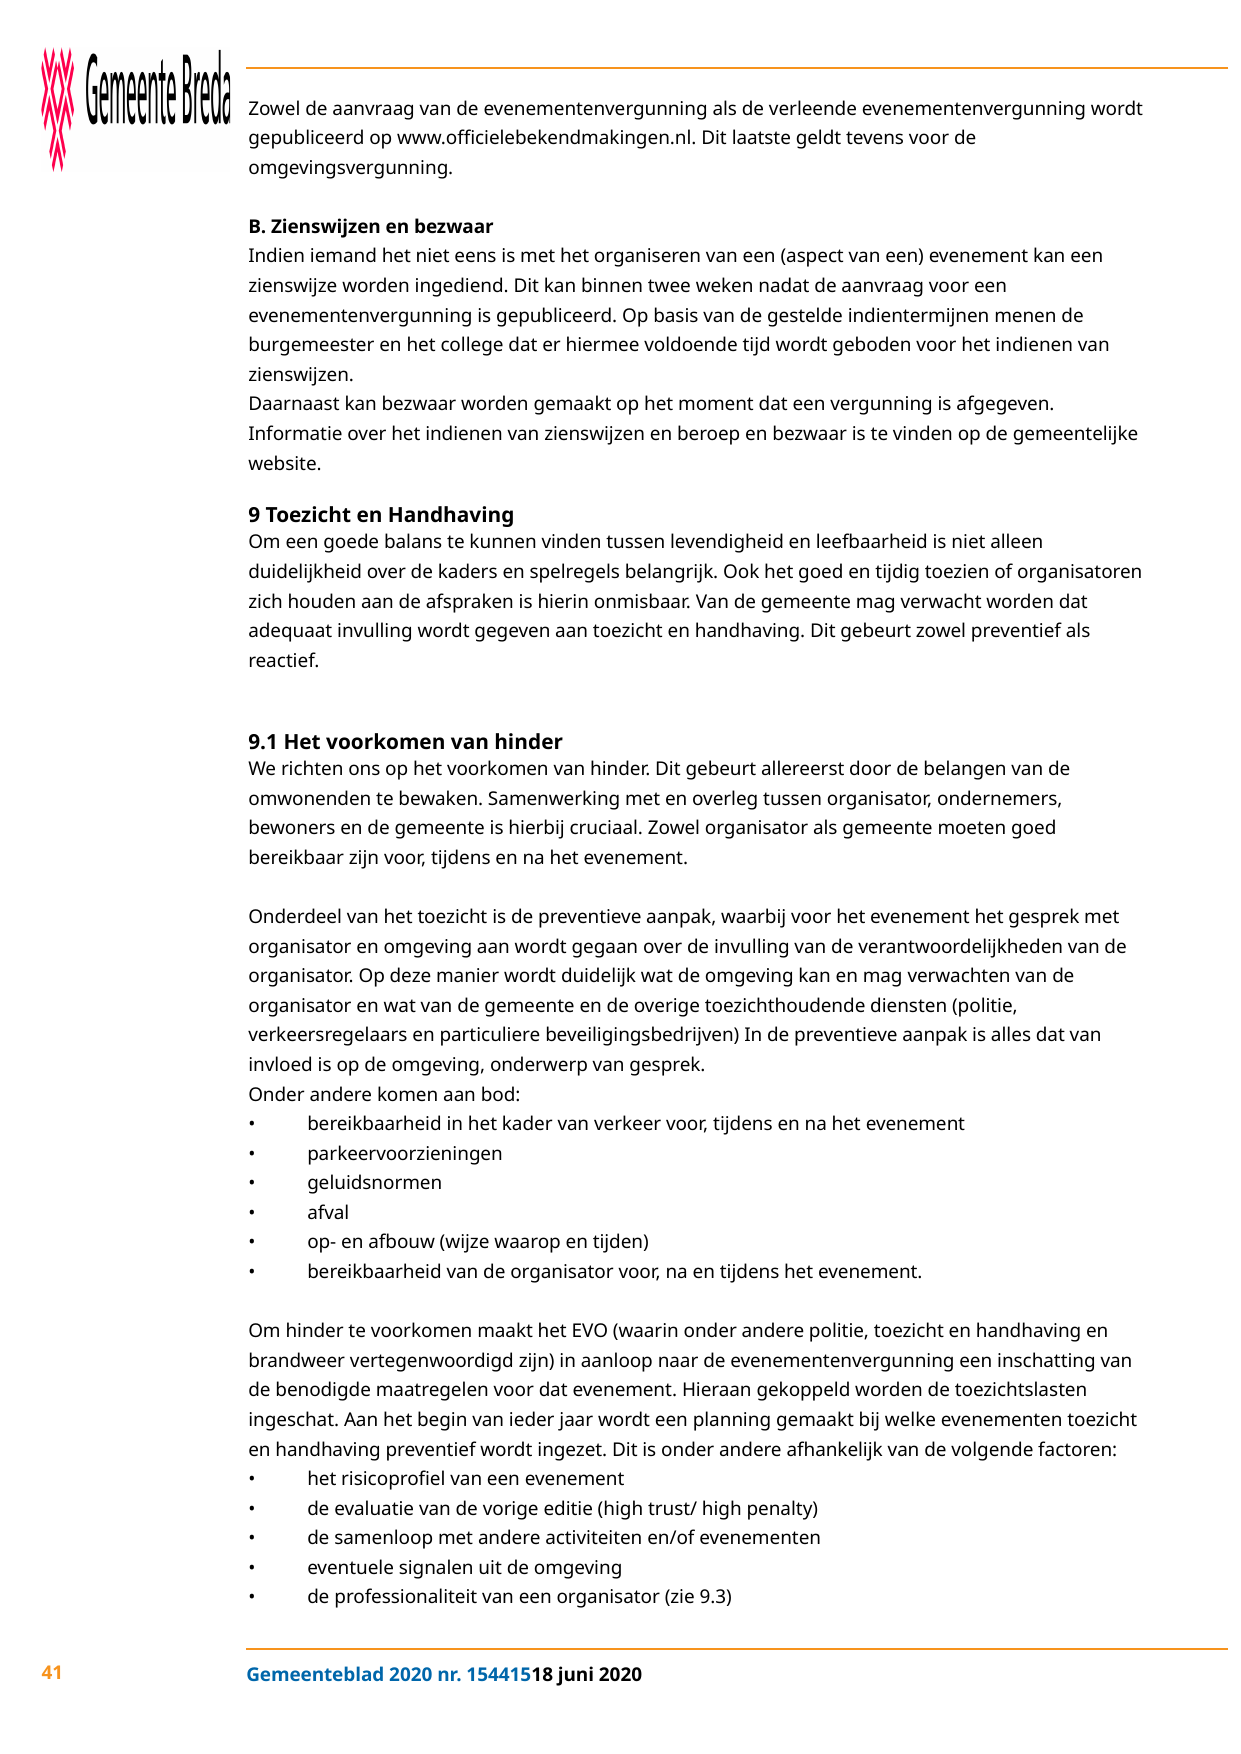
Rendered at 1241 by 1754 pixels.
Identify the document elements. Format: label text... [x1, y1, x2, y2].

list afval [248, 1199, 1152, 1225]
list bereikbaarheid in het kader van verkeer voor, tijdens en na het evenement [248, 1110, 1152, 1136]
text Zowel de aanvraag van de evenementenvergunning als de verleende evenementenvergunning wordt gepubliceerd op www.officielebekendmakingen.nl. Dit laatste geldt tevens voor de omgevingsvergunning. [248, 95, 1152, 180]
text We richten ons op het voorkomen van hinder. Dit gebeurt allereerst door de belangen van de omwonenden te bewaken. Samenwerking met en overleg tussen organisator, ondernemers, bewoners en de gemeente is hierbij cruciaal. Zowel organisator als gemeente moeten goed bereikbaar zijn voor, tijdens en na het evenement. [248, 755, 1152, 870]
picture [41, 47, 231, 172]
text Om een goede balans te kunnen vinden tussen levendigheid en leefbaarheid is niet alleen duidelijkheid over de kaders en spelregels belangrijk. Ook het goed en tijdig toezien of organisatoren zich houden aan de afspraken is hierin onmisbaar. Van de gemeente mag verwacht worden dat adequaat invulling wordt gegeven aan toezicht en handhaving. Dit gebeurt zowel preventief als reactief. [248, 529, 1152, 673]
list bereikbaarheid van de organisator voor, na en tijdens het evenement. [248, 1258, 1152, 1284]
text Daarnaast kan bezwaar worden gemaakt op het moment dat een vergunning is afgegeven. Informatie over het indienen van zienswijzen en beroep en bezwaar is te vinden op de gemeentelijke website. [248, 391, 1152, 476]
list geluidsnormen [248, 1169, 1152, 1195]
list de evaluatie van de vorige editie (high trust/ high penalty) [248, 1495, 1152, 1521]
text Onder andere komen aan bod: [248, 1081, 1152, 1107]
list parkeervoorzieningen [248, 1140, 1152, 1166]
text Indien iemand het niet eens is met het organiseren van een (aspect van een) evenement kan een zienswijze worden ingediend. Dit kan binnen twee weken nadat de aanvraag voor een evenementenvergunning is gepubliceerd. Op basis van de gestelde indientermijnen menen de burgemeester en het college dat er hiermee voldoende tijd wordt geboden voor het indienen van zienswijzen. [248, 243, 1152, 387]
list de samenloop met andere activiteiten en/of evenementen [248, 1524, 1152, 1550]
list op- en afbouw (wijze waarop en tijden) [248, 1229, 1152, 1254]
list eventuele signalen uit de omgeving [248, 1554, 1152, 1580]
list de professionaliteit van een organisator (zie 9.3) [248, 1584, 1152, 1609]
text B. Zienswijzen en bezwaar [248, 213, 1152, 239]
text Om hinder te voorkomen maakt het EVO (waarin onder andere politie, toezicht en handhaving en brandweer vertegenwoordigd zijn) in aanloop naar de evenementenvergunning een inschatting van de benodigde maatregelen voor dat evenement. Hieraan gekoppeld worden de toezichtslasten ingeschat. Aan het begin van ieder jaar wordt een planning gemaakt bij welke evenementen toezicht en handhaving preventief wordt ingezet. Dit is onder andere afhankelijk van de volgende factoren: [248, 1317, 1152, 1462]
text Onderdeel van het toezicht is de preventieve aanpak, waarbij voor het evenement het gesprek met organisator en omgeving aan wordt gegaan over de invulling van de verantwoordelijkheden van de organisator. Op deze manier wordt duidelijk wat de omgeving kan en mag verwachten van de organisator en wat van de gemeente en de overige toezichthoudende diensten (politie, verkeersregelaars en particuliere beveiligingsbedrijven) In de preventieve aanpak is alles dat van invloed is op de omgeving, onderwerp van gesprek. [248, 903, 1152, 1077]
text 9 Toezicht en Handhaving [248, 500, 1152, 529]
text 9.1 Het voorkomen van hinder [248, 727, 1152, 755]
list het risicoprofiel van een evenement [248, 1465, 1152, 1491]
